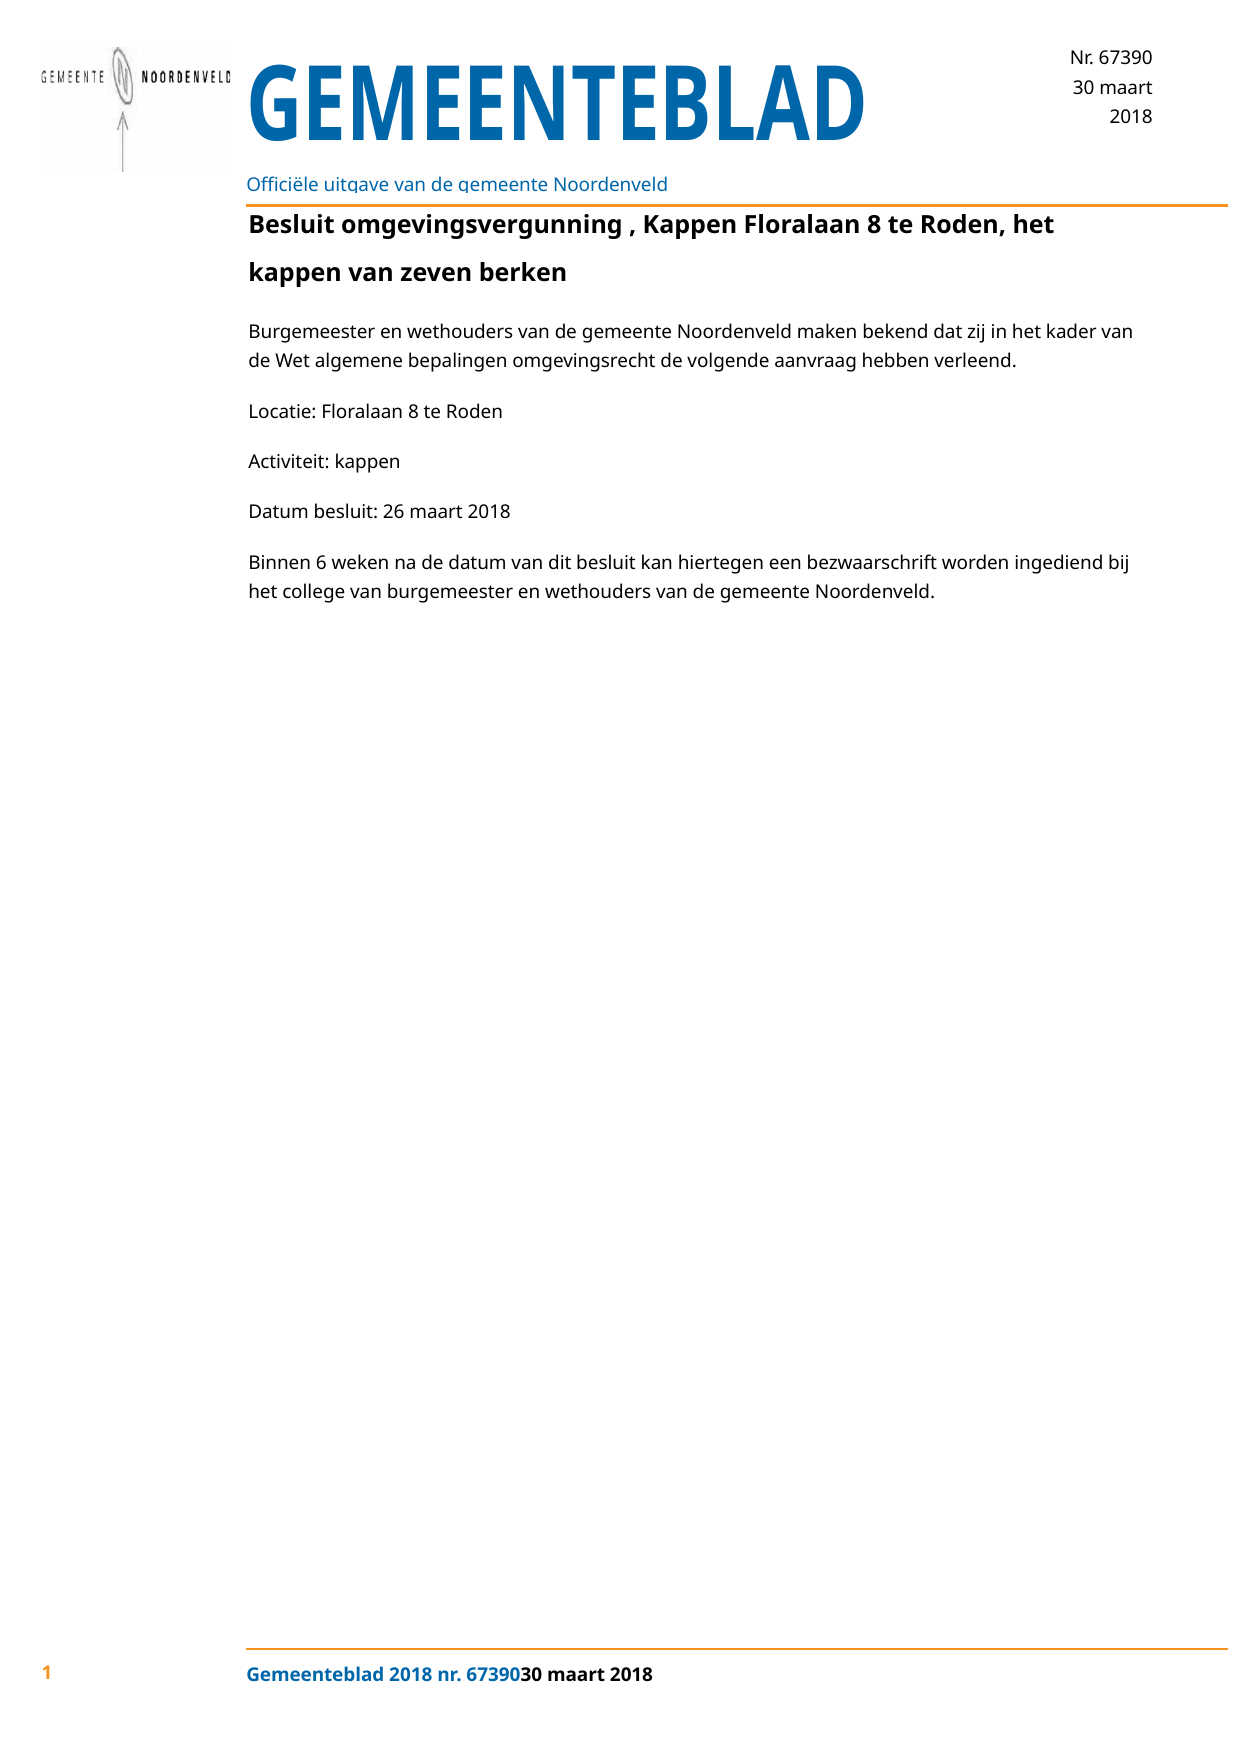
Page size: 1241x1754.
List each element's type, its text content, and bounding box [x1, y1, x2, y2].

text Binnen 6 weken na de datum van dit besluit kan hiertegen een bezwaarschrift worden ingediend bij het college van burgemeester en wethouders van de gemeente Noordenveld. [248, 549, 1152, 604]
text Besluit omgevingsvergunning , Kappen Floralaan 8 te Roden, het kappen van zeven berken [248, 207, 1152, 288]
text Datum besluit: 26 maart 2018 [248, 499, 1152, 524]
text Locatie: Floralaan 8 te Roden [248, 398, 1152, 424]
text Activiteit: kappen [248, 448, 1152, 474]
text Burgemeester en wethouders van de gemeente Noordenveld maken bekend dat zij in het kader van de Wet algemene bepalingen omgevingsrecht de volgende aanvraag hebben verleend. [248, 318, 1152, 373]
picture [41, 47, 231, 172]
